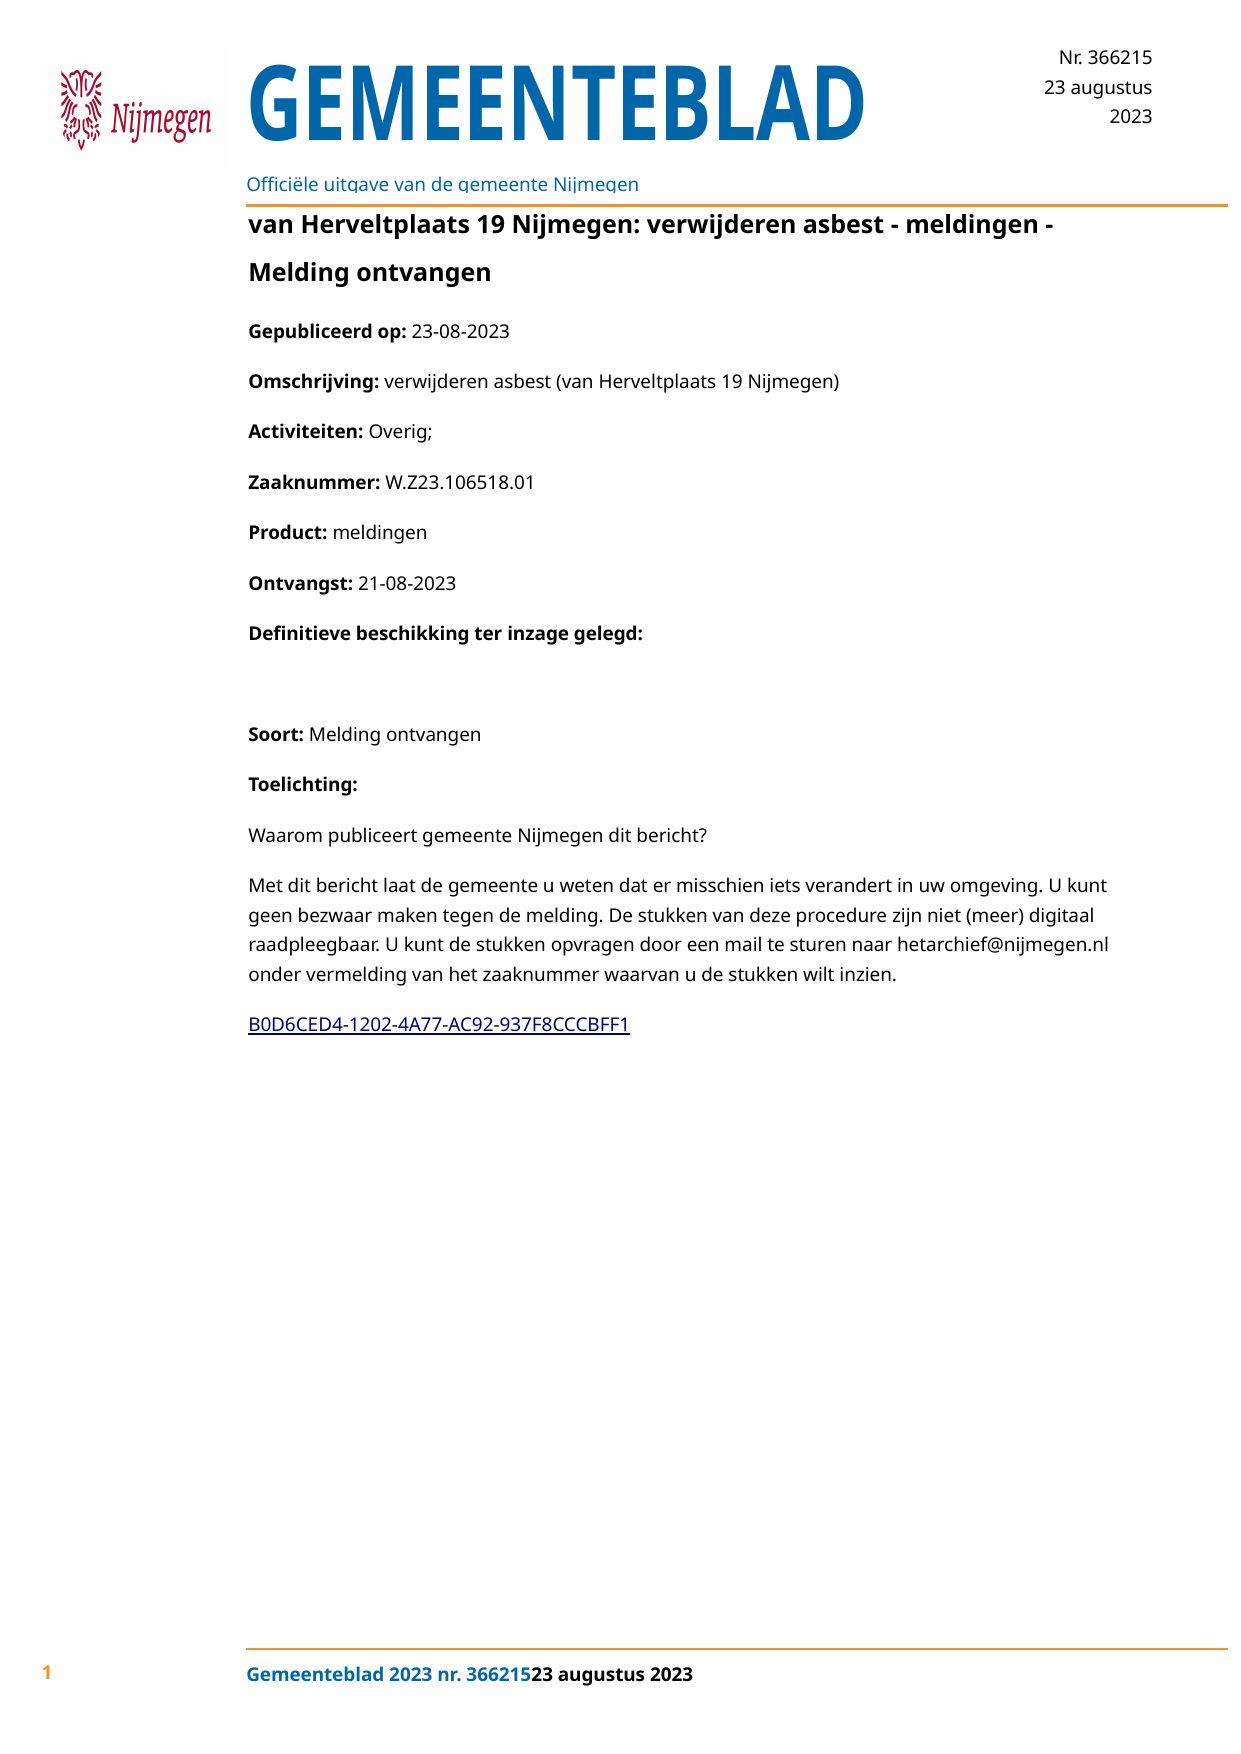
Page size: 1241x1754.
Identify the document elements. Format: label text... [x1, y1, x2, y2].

text Definitieve beschikking ter inzage gelegd: [248, 620, 1152, 646]
text Omschrijving: verwijderen asbest (van Herveltplaats 19 Nijmegen) [248, 368, 1152, 394]
text Activiteiten: Overig; [248, 419, 1152, 444]
picture [41, 47, 231, 172]
text Toelichting: [248, 772, 1152, 797]
text Ontvangst: 21-08-2023 [248, 570, 1152, 596]
text B0D6CED4-1202-4A77-AC92-937F8CCCBFF1 [248, 1012, 1152, 1037]
text Product: meldingen [248, 519, 1152, 545]
text Soort: Melding ontvangen [248, 721, 1152, 747]
text Zaaknummer: W.Z23.106518.01 [248, 469, 1152, 495]
text Waarom publiceert gemeente Nijmegen dit bericht? [248, 822, 1152, 848]
text van Herveltplaats 19 Nijmegen: verwijderen asbest - meldingen - Melding ontvangen [248, 207, 1152, 288]
text Gepubliceerd op: 23-08-2023 [248, 318, 1152, 344]
text Met dit bericht laat de gemeente u weten dat er misschien iets verandert in uw omgeving. U kunt geen bezwaar maken tegen de melding. De stukken van deze procedure zijn niet (meer) digitaal raadpleegbaar. U kunt de stukken opvragen door een mail te sturen naar hetarchief@nijmegen.nl onder vermelding van het zaaknummer waarvan u de stukken wilt inzien. [248, 872, 1152, 987]
